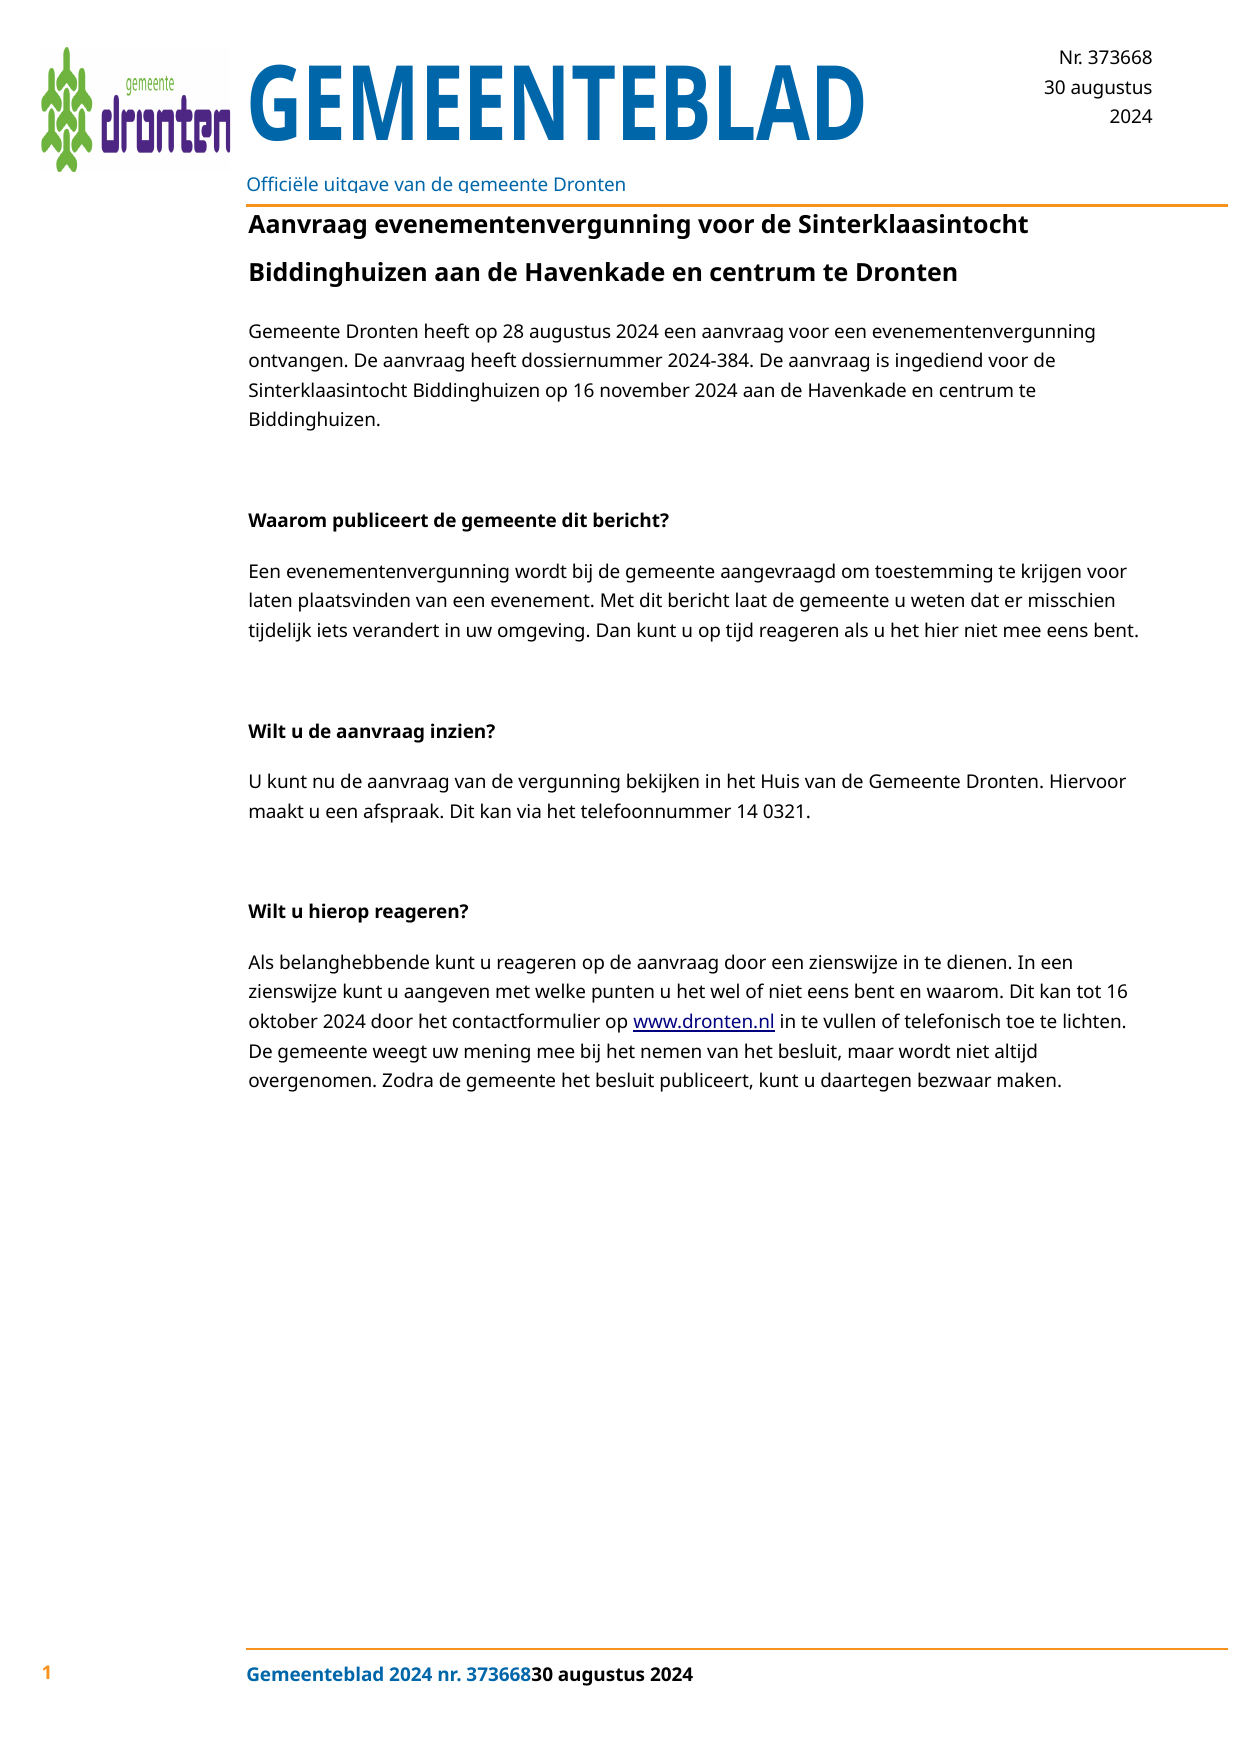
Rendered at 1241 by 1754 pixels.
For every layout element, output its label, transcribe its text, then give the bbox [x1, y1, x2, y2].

text Waarom publiceert de gemeente dit bericht? [248, 507, 1152, 533]
text Wilt u de aanvraag inzien? [248, 718, 1152, 744]
text Gemeente Dronten heeft op 28 augustus 2024 een aanvraag voor een evenementenvergunning ontvangen. De aanvraag heeft dossiernummer 2024-384. De aanvraag is ingediend voor de Sinterklaasintocht Biddinghuizen op 16 november 2024 aan de Havenkade en centrum te Biddinghuizen. [248, 318, 1152, 432]
text Wilt u hierop reageren? [248, 899, 1152, 924]
text Als belanghebbende kunt u reageren op de aanvraag door een zienswijze in te dienen. In een zienswijze kunt u aangeven met welke punten u het wel of niet eens bent en waarom. Dit kan tot 16 oktober 2024 door het contactformulier op www.dronten.nl in te vullen of telefonisch toe te lichten. De gemeente weegt uw mening mee bij het nemen van het besluit, maar wordt niet altijd overgenomen. Zodra de gemeente het besluit publiceert, kunt u daartegen bezwaar maken. [248, 949, 1152, 1093]
picture [41, 47, 231, 172]
text Aanvraag evenementenvergunning voor de Sinterklaasintocht Biddinghuizen aan de Havenkade en centrum te Dronten [248, 207, 1152, 288]
text U kunt nu de aanvraag van de vergunning bekijken in het Huis van de Gemeente Dronten. Hiervoor maakt u een afspraak. Dit kan via het telefoonnummer 14 0321. [248, 768, 1152, 824]
text Een evenementenvergunning wordt bij de gemeente aangevraagd om toestemming te krijgen voor laten plaatsvinden van een evenement. Met dit bericht laat de gemeente u weten dat er misschien tijdelijk iets verandert in uw omgeving. Dan kunt u op tijd reageren als u het hier niet mee eens bent. [248, 558, 1152, 643]
